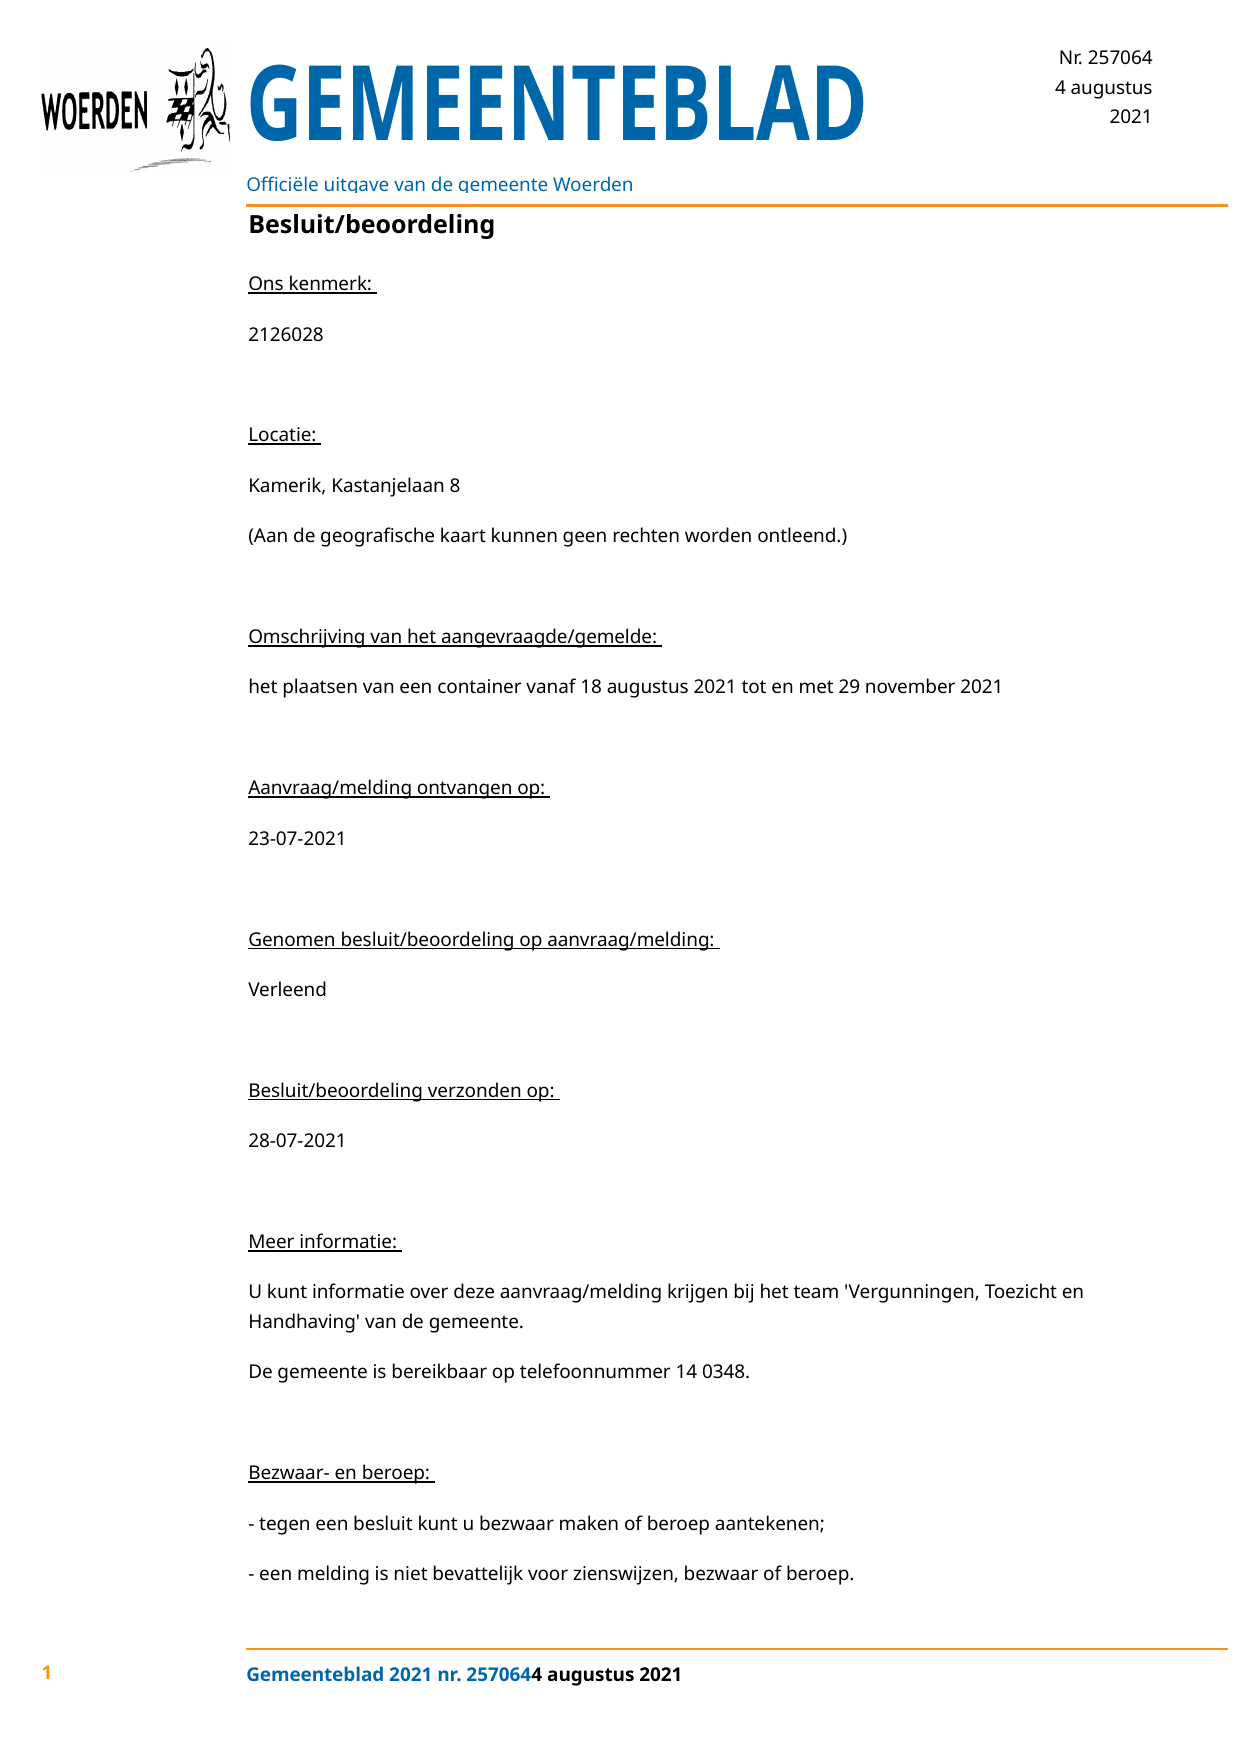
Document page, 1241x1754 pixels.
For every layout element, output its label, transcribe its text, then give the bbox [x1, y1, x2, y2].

text Omschrijving van het aangevraagde/gemelde: [248, 623, 1152, 649]
text - een melding is niet bevattelijk voor zienswijzen, bezwaar of beroep. [248, 1560, 1152, 1586]
picture [41, 47, 231, 172]
text het plaatsen van een container vanaf 18 augustus 2021 tot en met 29 november 2021 [248, 674, 1152, 699]
text Ons kenmerk: [248, 270, 1152, 296]
text Meer informatie: [248, 1228, 1152, 1254]
text Locatie: [248, 422, 1152, 447]
text Besluit/beoordeling verzonden op: [248, 1077, 1152, 1103]
text - tegen een besluit kunt u bezwaar maken of beroep aantekenen; [248, 1510, 1152, 1536]
text Genomen besluit/beoordeling op aanvraag/melding: [248, 926, 1152, 951]
text Besluit/beoordeling [248, 207, 1152, 241]
text Verleend [248, 976, 1152, 1002]
text 23-07-2021 [248, 825, 1152, 851]
text 28-07-2021 [248, 1127, 1152, 1153]
text De gemeente is bereikbaar op telefoonnummer 14 0348. [248, 1359, 1152, 1384]
text U kunt informatie over deze aanvraag/melding krijgen bij het team 'Vergunningen, Toezicht en Handhaving' van de gemeente. [248, 1279, 1152, 1334]
text Bezwaar- en beroep: [248, 1459, 1152, 1485]
text Kamerik, Kastanjelaan 8 [248, 472, 1152, 498]
text 2126028 [248, 321, 1152, 346]
text (Aan de geografische kaart kunnen geen rechten worden ontleend.) [248, 522, 1152, 548]
text Aanvraag/melding ontvangen op: [248, 774, 1152, 800]
